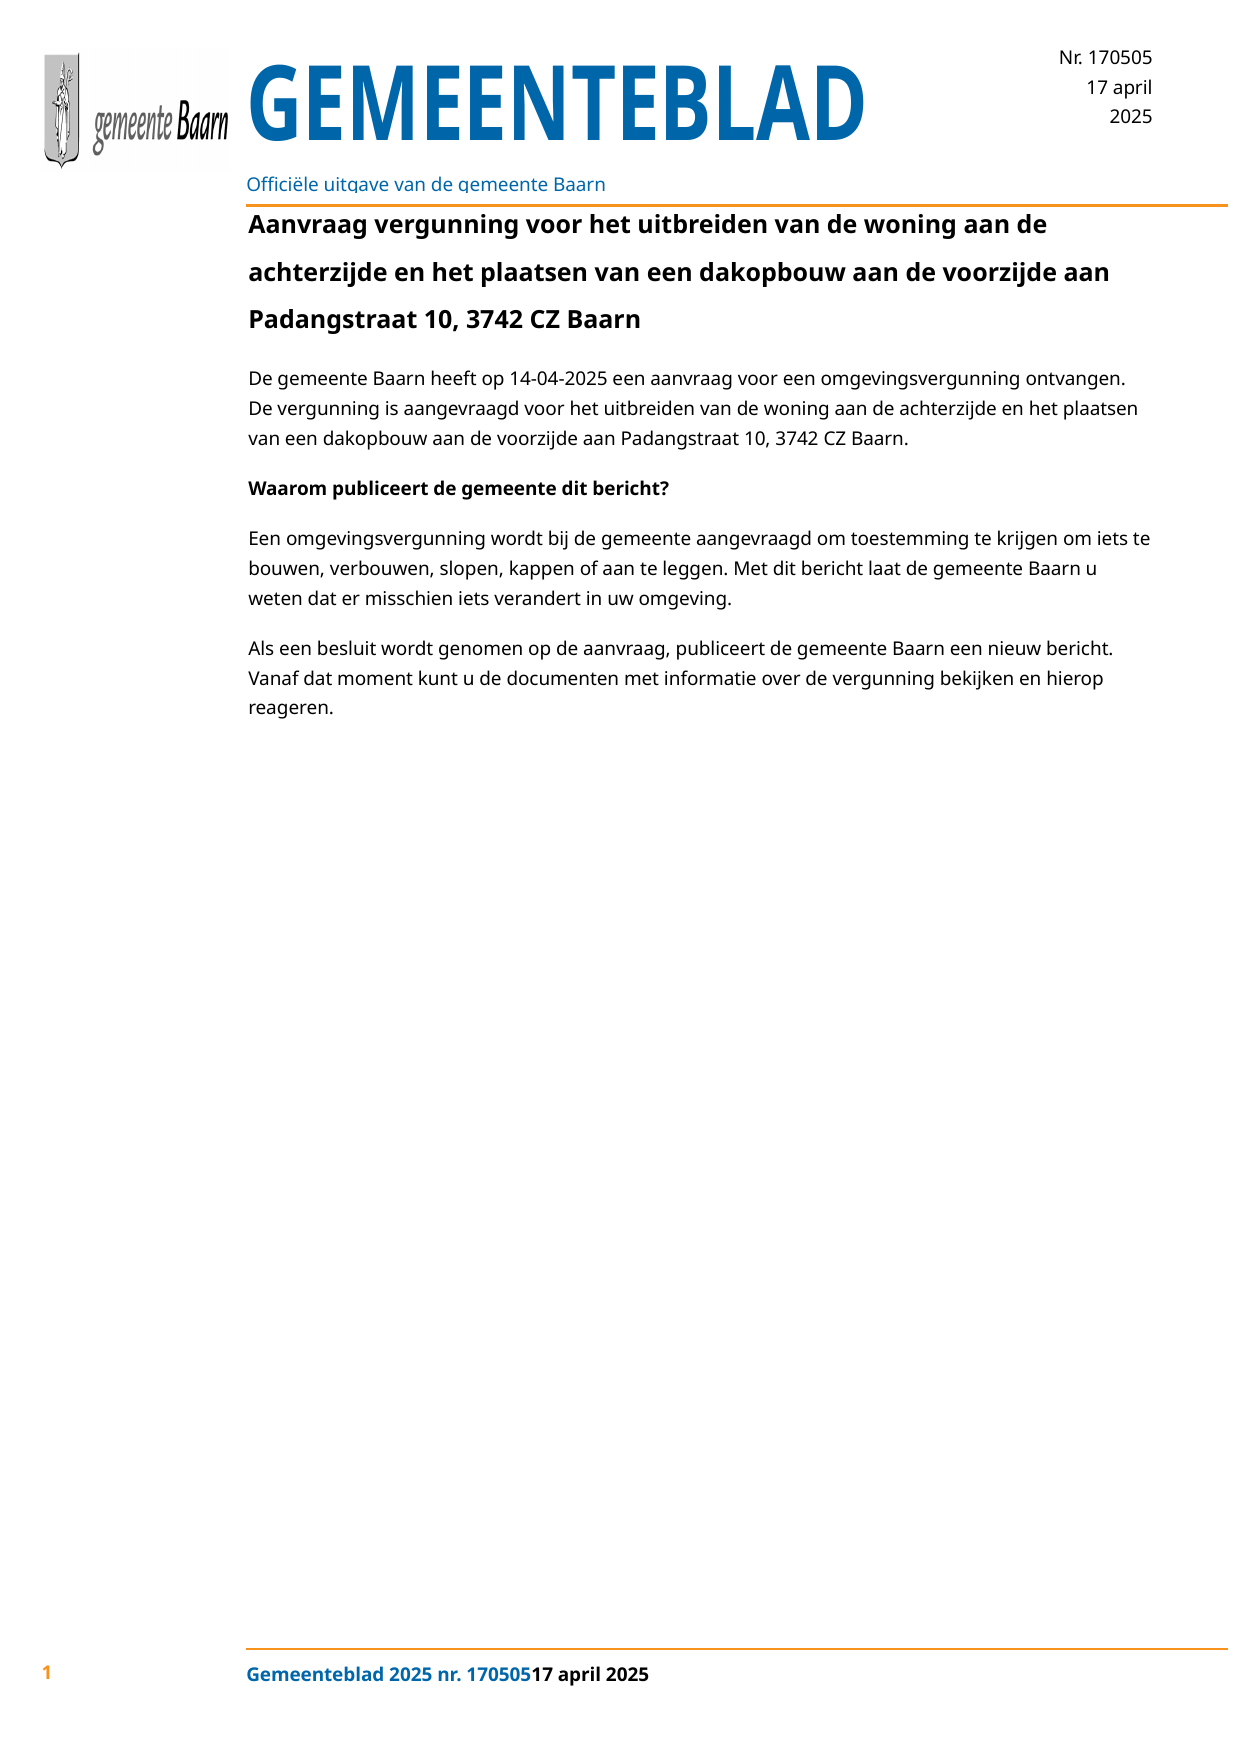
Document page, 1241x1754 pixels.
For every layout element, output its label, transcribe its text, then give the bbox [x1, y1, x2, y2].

text Een omgevingsvergunning wordt bij de gemeente aangevraagd om toestemming te krijgen om iets te bouwen, verbouwen, slopen, kappen of aan te leggen. Met dit bericht laat de gemeente Baarn u weten dat er misschien iets verandert in uw omgeving. [248, 526, 1152, 610]
text Waarom publiceert de gemeente dit bericht? [248, 475, 1152, 501]
picture [41, 47, 231, 172]
text Aanvraag vergunning voor het uitbreiden van de woning aan de achterzijde en het plaatsen van een dakopbouw aan de voorzijde aan Padangstraat 10, 3742 CZ Baarn [248, 207, 1152, 336]
text Als een besluit wordt genomen op de aanvraag, publiceert de gemeente Baarn een nieuw bericht. Vanaf dat moment kunt u de documenten met informatie over de vergunning bekijken en hierop reageren. [248, 635, 1152, 720]
text De gemeente Baarn heeft op 14-04-2025 een aanvraag voor een omgevingsvergunning ontvangen. De vergunning is aangevraagd voor het uitbreiden van de woning aan de achterzijde en het plaatsen van een dakopbouw aan de voorzijde aan Padangstraat 10, 3742 CZ Baarn. [248, 366, 1152, 450]
